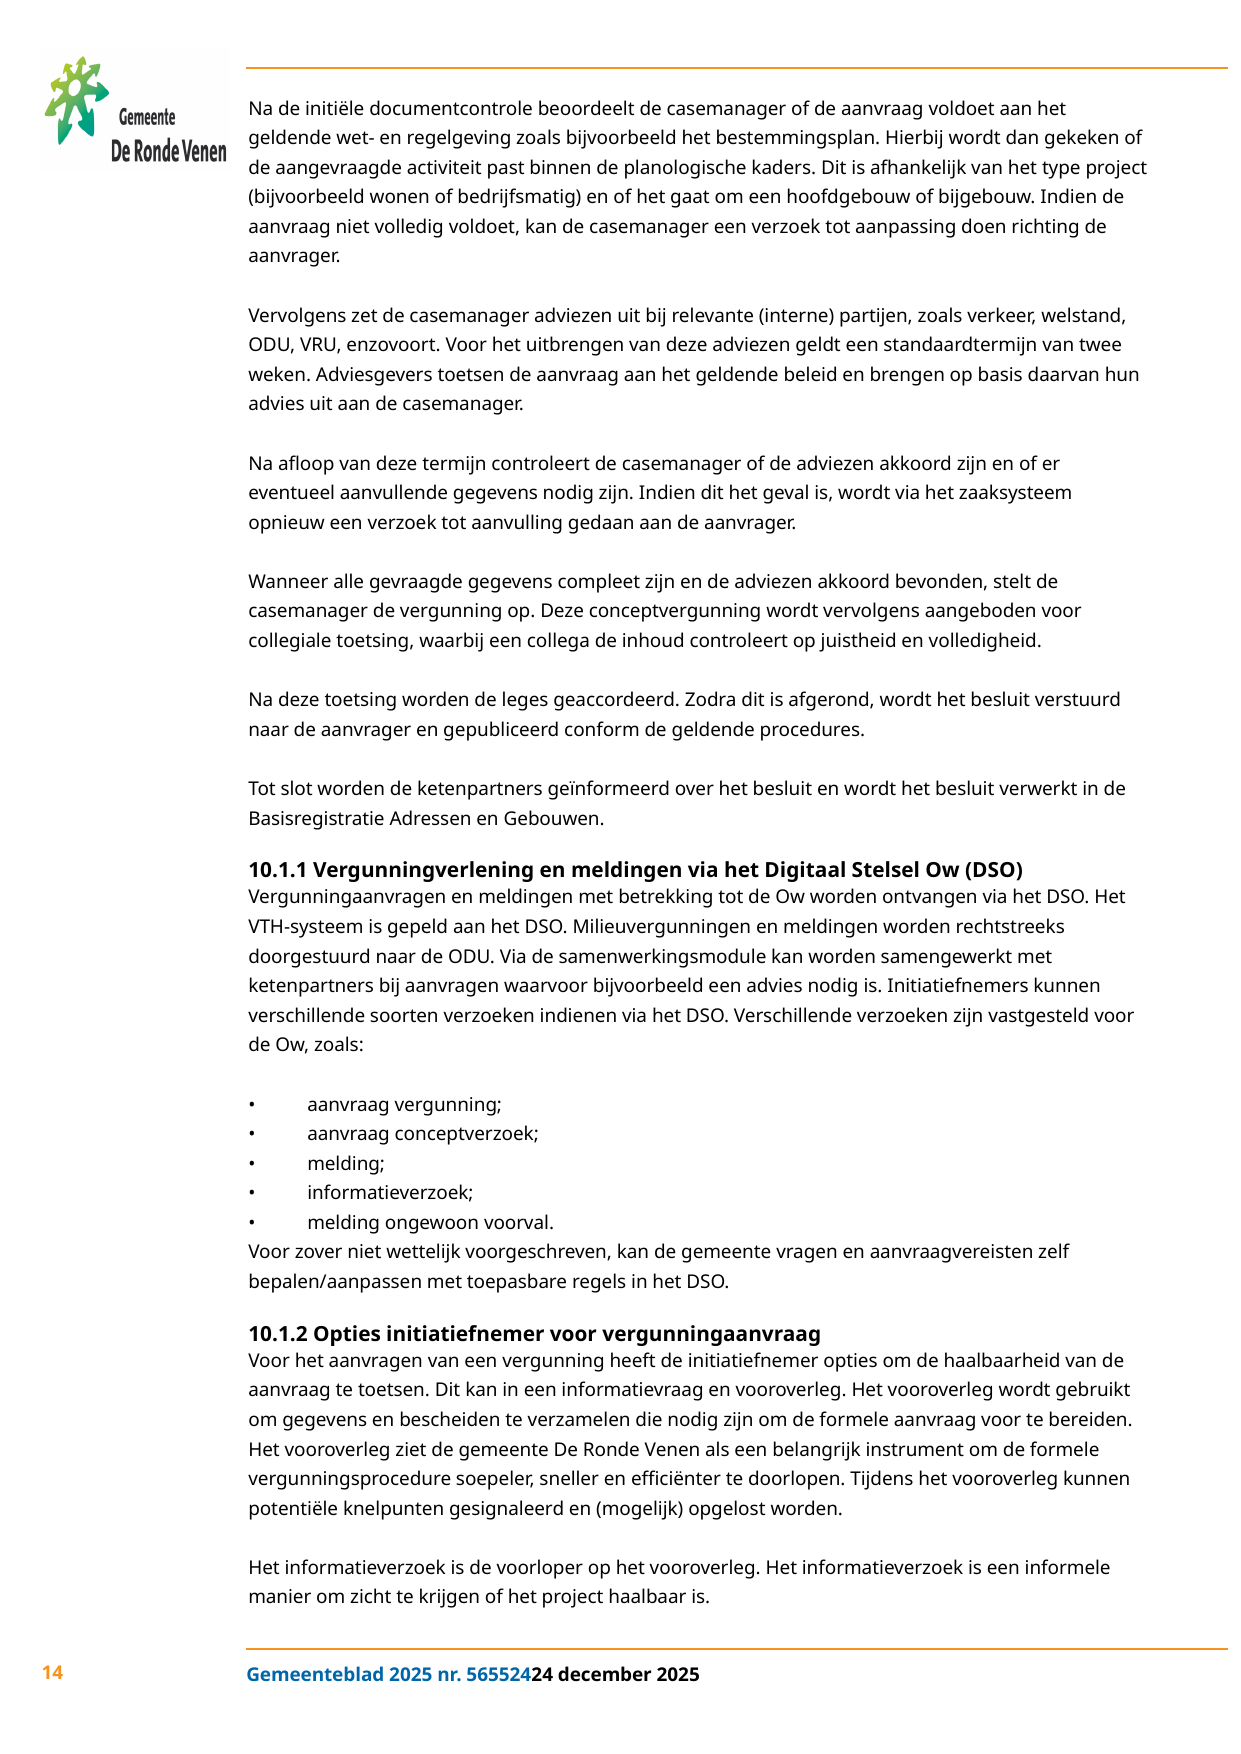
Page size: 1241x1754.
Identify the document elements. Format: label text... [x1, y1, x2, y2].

list melding; [248, 1150, 1152, 1176]
text Voor zover niet wettelijk voorgeschreven, kan de gemeente vragen en aanvraagvereisten zelf bepalen/aanpassen met toepasbare regels in het DSO. [248, 1239, 1152, 1294]
text Na de initiële documentcontrole beoordeelt de casemanager of de aanvraag voldoet aan het geldende wet- en regelgeving zoals bijvoorbeeld het bestemmingsplan. Hierbij wordt dan gekeken of de aangevraagde activiteit past binnen de planologische kaders. Dit is afhankelijk van het type project (bijvoorbeeld wonen of bedrijfsmatig) en of het gaat om een hoofdgebouw of bijgebouw. Indien de aanvraag niet volledig voldoet, kan de casemanager een verzoek tot aanpassing doen richting de aanvrager. [248, 95, 1152, 268]
text Voor het aanvragen van een vergunning heeft de initiatiefnemer opties om de haalbaarheid van de aanvraag te toetsen. Dit kan in een informatievraag en vooroverleg. Het vooroverleg wordt gebruikt om gegevens en bescheiden te verzamelen die nodig zijn om de formele aanvraag voor te bereiden. Het vooroverleg ziet de gemeente De Ronde Venen als een belangrijk instrument om de formele vergunningsprocedure soepeler, sneller en efficiënter te doorlopen. Tijdens het vooroverleg kunnen potentiële knelpunten gesignaleerd en (mogelijk) opgelost worden. [248, 1347, 1152, 1521]
text Na afloop van deze termijn controleert de casemanager of de adviezen akkoord zijn en of er eventueel aanvullende gegevens nodig zijn. Indien dit het geval is, wordt via het zaaksysteem opnieuw een verzoek tot aanvulling gedaan aan de aanvrager. [248, 450, 1152, 535]
list aanvraag conceptverzoek; [248, 1120, 1152, 1146]
text 10.1.1 Vergunningverlening en meldingen via het Digitaal Stelsel Ow (DSO) [248, 855, 1152, 884]
list informatieverzoek; [248, 1179, 1152, 1205]
list melding ongewoon voorval. [248, 1209, 1152, 1235]
text 10.1.2 Opties initiatiefnemer voor vergunningaanvraag [248, 1319, 1152, 1347]
list aanvraag vergunning; [248, 1091, 1152, 1116]
text Na deze toetsing worden de leges geaccordeerd. Zodra dit is afgerond, wordt het besluit verstuurd naar de aanvrager en gepubliceerd conform de geldende procedures. [248, 686, 1152, 742]
text Het informatieverzoek is de voorloper op het vooroverleg. Het informatieverzoek is een informele manier om zicht te krijgen of het project haalbaar is. [248, 1554, 1152, 1609]
text Vervolgens zet de casemanager adviezen uit bij relevante (interne) partijen, zoals verkeer, welstand, ODU, VRU, enzovoort. Voor het uitbrengen van deze adviezen geldt een standaardtermijn van twee weken. Adviesgevers toetsen de aanvraag aan het geldende beleid en brengen op basis daarvan hun advies uit aan de casemanager. [248, 302, 1152, 416]
text Vergunningaanvragen en meldingen met betrekking tot de Ow worden ontvangen via het DSO. Het VTH-systeem is gepeld aan het DSO. Milieuvergunningen en meldingen worden rechtstreeks doorgestuurd naar de ODU. Via de samenwerkingsmodule kan worden samengewerkt met ketenpartners bij aanvragen waarvoor bijvoorbeeld een advies nodig is. Initiatiefnemers kunnen verschillende soorten verzoeken indienen via het DSO. Verschillende verzoeken zijn vastgesteld voor de Ow, zoals: [248, 884, 1152, 1057]
text Tot slot worden de ketenpartners geïnformeerd over het besluit en wordt het besluit verwerkt in de Basisregistratie Adressen en Gebouwen. [248, 775, 1152, 831]
picture [41, 47, 231, 172]
text Wanneer alle gevraagde gegevens compleet zijn en de adviezen akkoord bevonden, stelt de casemanager de vergunning op. Deze conceptvergunning wordt vervolgens aangeboden voor collegiale toetsing, waarbij een collega de inhoud controleert op juistheid en volledigheid. [248, 568, 1152, 653]
